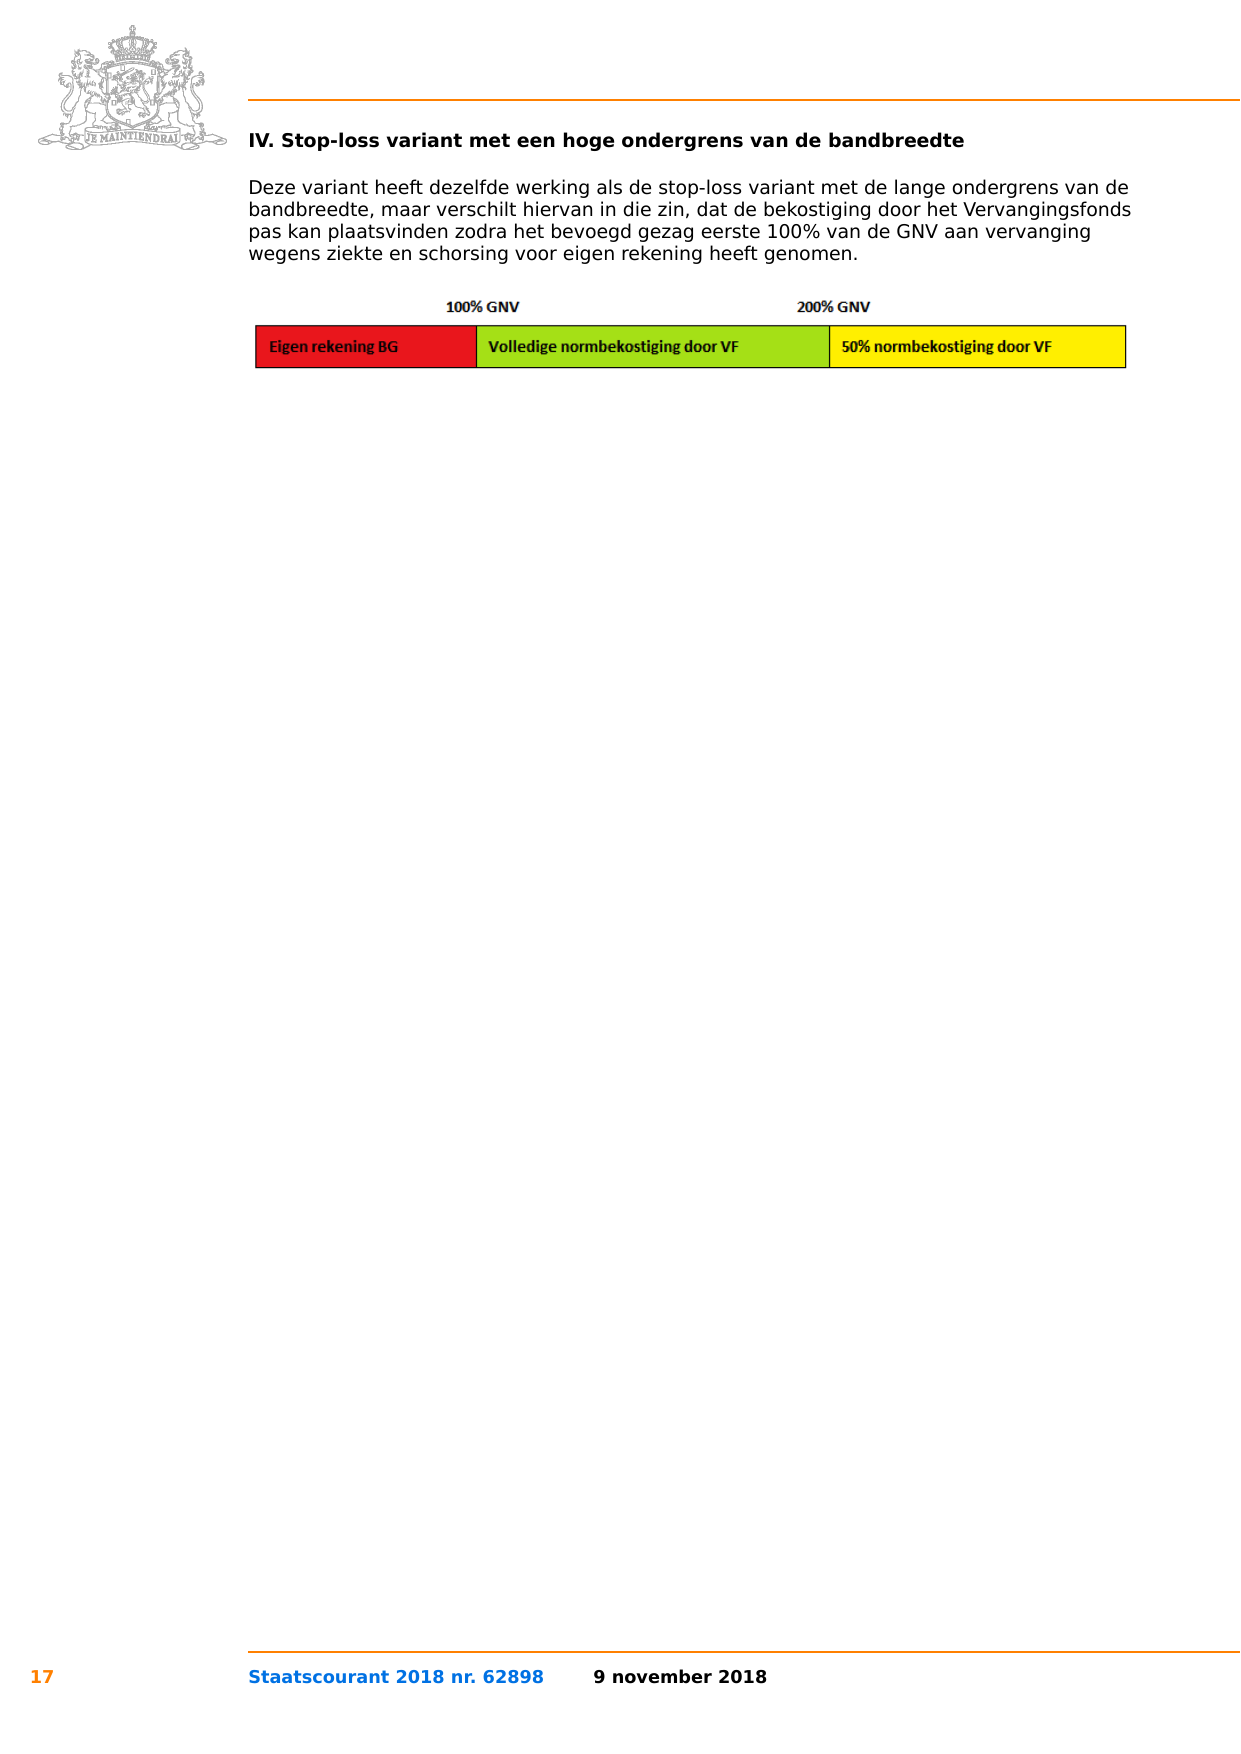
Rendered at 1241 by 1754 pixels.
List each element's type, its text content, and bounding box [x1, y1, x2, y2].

text Deze variant heeft dezelfde werking als de stop-loss variant met de lange ondergrens van de bandbreedte, maar verschilt hiervan in die zin, dat de bekostiging door het Vervangingsfonds pas kan plaatsvinden zodra het bevoegd gezag eerste 100% van de GNV aan vervanging wegens ziekte en schorsing voor eigen rekening heeft genomen. [248, 177, 1163, 265]
picture [248, 286, 1134, 382]
picture [38, 25, 227, 150]
subtitle IV. Stop-loss variant met een hoge ondergrens van de bandbreedte [248, 130, 1163, 152]
